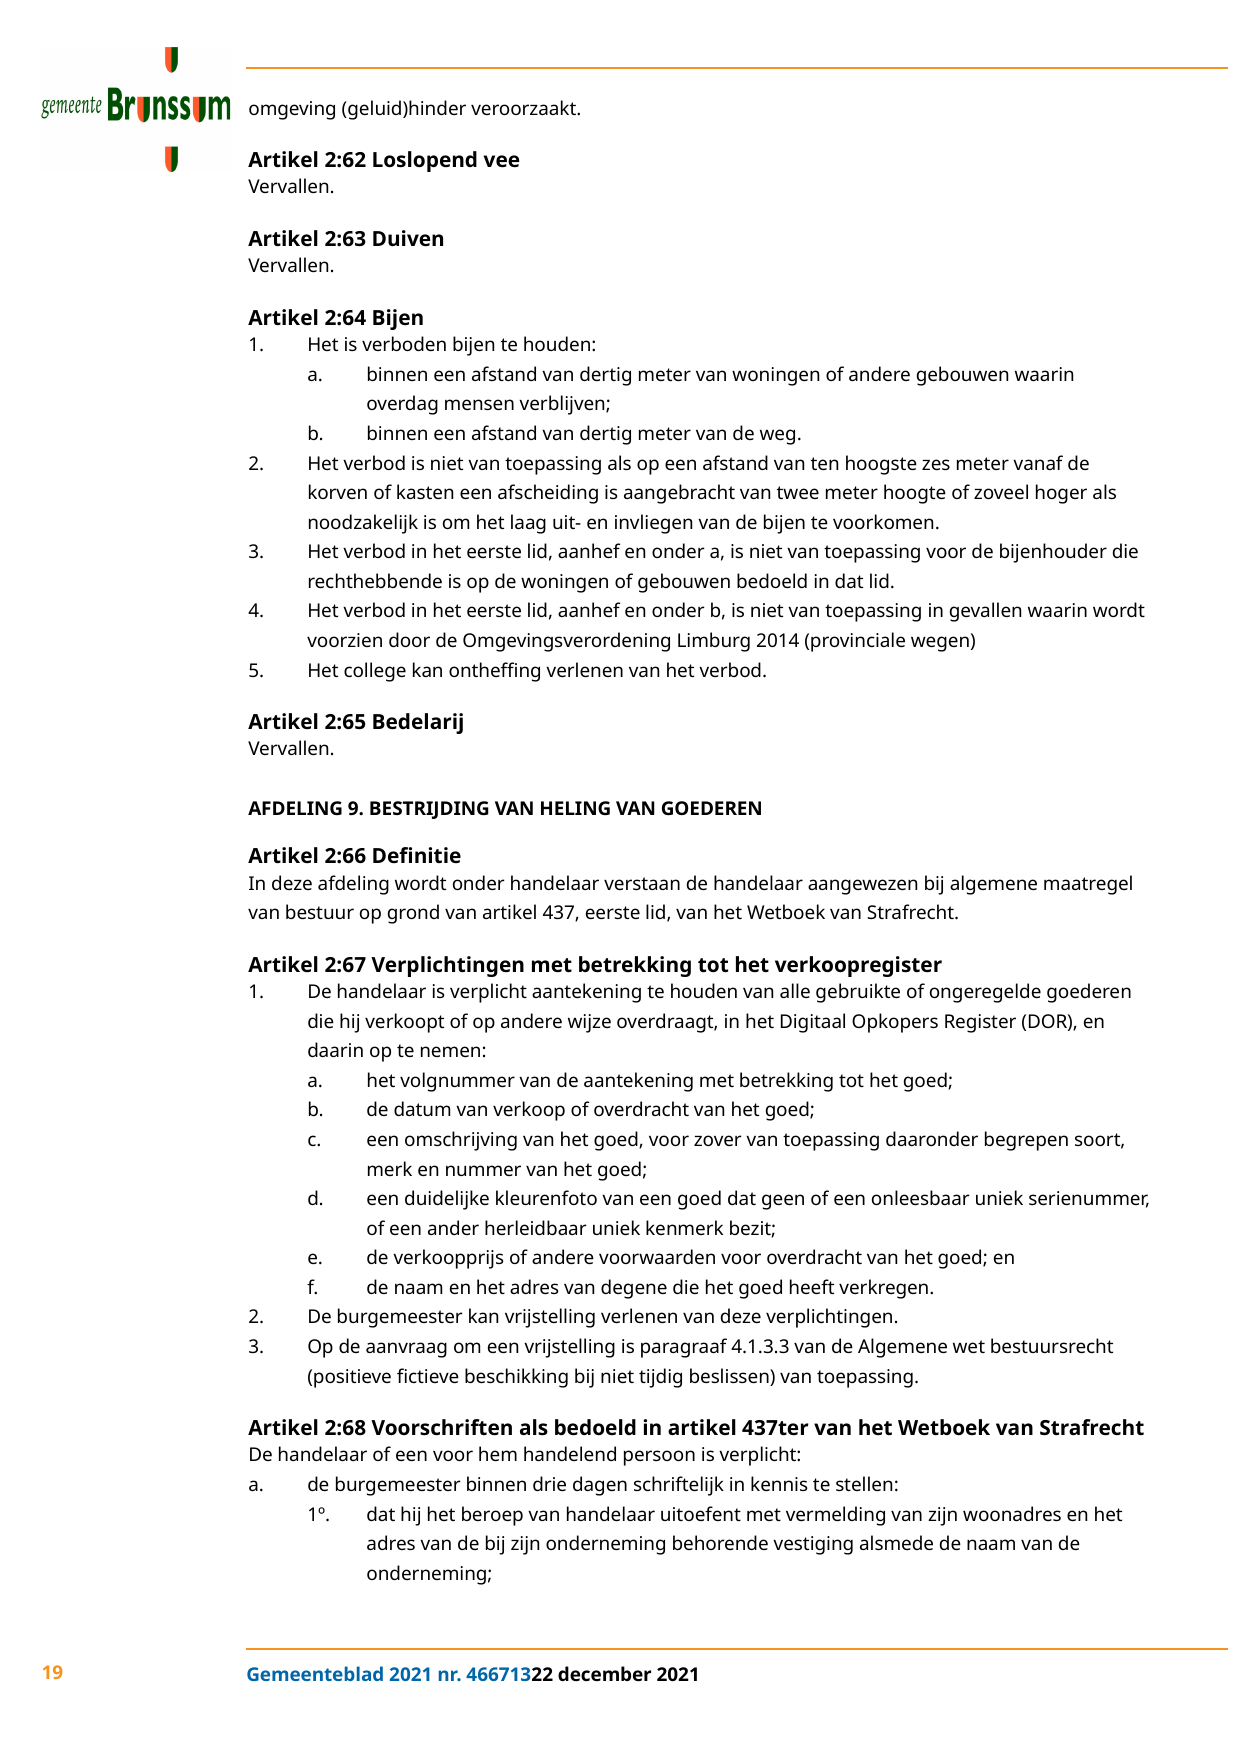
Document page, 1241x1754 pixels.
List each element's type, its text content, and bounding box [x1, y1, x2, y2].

text Artikel 2:66 Definitie [248, 841, 1152, 870]
text Artikel 2:64 Bijen [248, 303, 1152, 331]
text De handelaar of een voor hem handelend persoon is verplicht: [248, 1442, 1152, 1467]
text Artikel 2:68 Voorschriften als bedoeld in artikel 437ter van het Wetboek van Strafrecht [248, 1413, 1152, 1442]
list een omschrijving van het goed, voor zover van toepassing daaronder begrepen soort, merk en nummer van het goed; [307, 1126, 1152, 1181]
list een duidelijke kleurenfoto van een goed dat geen of een onleesbaar uniek serienummer, of een ander herleidbaar uniek kenmerk bezit; [307, 1185, 1152, 1241]
text Artikel 2:67 Verplichtingen met betrekking tot het verkoopregister [248, 950, 1152, 978]
list dat hij het beroep van handelaar uitoefent met vermelding van zijn woonadres en het adres van de bij zijn onderneming behorende vestiging alsmede de naam van de onderneming; [307, 1501, 1152, 1586]
list Het verbod in het eerste lid, aanhef en onder a, is niet van toepassing voor de bijenhouder die rechthebbende is op de woningen of gebouwen bedoeld in dat lid. [248, 538, 1152, 594]
list Het college kan ontheffing verlenen van het verbod. [248, 657, 1152, 682]
text Vervallen. [248, 252, 1152, 278]
text Artikel 2:65 Bedelarij [248, 707, 1152, 736]
list Het verbod is niet van toepassing als op een afstand van ten hoogste zes meter vanaf de korven of kasten een afscheiding is aangebracht van twee meter hoogte of zoveel hoger als noodzakelijk is om het laag uit- en invliegen van de bijen te voorkomen. [248, 450, 1152, 534]
text In deze afdeling wordt onder handelaar verstaan de handelaar aangewezen bij algemene maatregel van bestuur op grond van artikel 437, eerste lid, van het Wetboek van Strafrecht. [248, 870, 1152, 925]
list binnen een afstand van dertig meter van de weg. [307, 420, 1152, 446]
list Op de aanvraag om een vrijstelling is paragraaf 4.1.3.3 van de Algemene wet bestuursrecht (positieve fictieve beschikking bij niet tijdig beslissen) van toepassing. [248, 1333, 1152, 1388]
list de verkoopprijs of andere voorwaarden voor overdracht van het goed; en [307, 1244, 1152, 1270]
list binnen een afstand van dertig meter van woningen of andere gebouwen waarin overdag mensen verblijven; [307, 361, 1152, 416]
picture [41, 47, 231, 172]
list De burgemeester kan vrijstelling verlenen van deze verplichtingen. [248, 1304, 1152, 1329]
text Vervallen. [248, 174, 1152, 199]
text Artikel 2:63 Duiven [248, 224, 1152, 252]
list de burgemeester binnen drie dagen schriftelijk in kennis te stellen: [248, 1471, 1152, 1497]
text AFDELING 9. BESTRIJDING VAN HELING VAN GOEDEREN [248, 795, 1152, 821]
text omgeving (geluid)hinder veroorzaakt. [248, 95, 1152, 121]
list De handelaar is verplicht aantekening te houden van alle gebruikte of ongeregelde goederen die hij verkoopt of op andere wijze overdraagt, in het Digitaal Opkopers Register (DOR), en daarin op te nemen: [248, 978, 1152, 1063]
list de datum van verkoop of overdracht van het goed; [307, 1097, 1152, 1122]
list de naam en het adres van degene die het goed heeft verkregen. [307, 1274, 1152, 1300]
text Vervallen. [248, 736, 1152, 761]
list Het is verboden bijen te houden: [248, 331, 1152, 357]
list het volgnummer van de aantekening met betrekking tot het goed; [307, 1067, 1152, 1093]
list Het verbod in het eerste lid, aanhef en onder b, is niet van toepassing in gevallen waarin wordt voorzien door de Omgevingsverordening Limburg 2014 (provinciale wegen) [248, 598, 1152, 653]
text Artikel 2:62 Loslopend vee [248, 145, 1152, 174]
